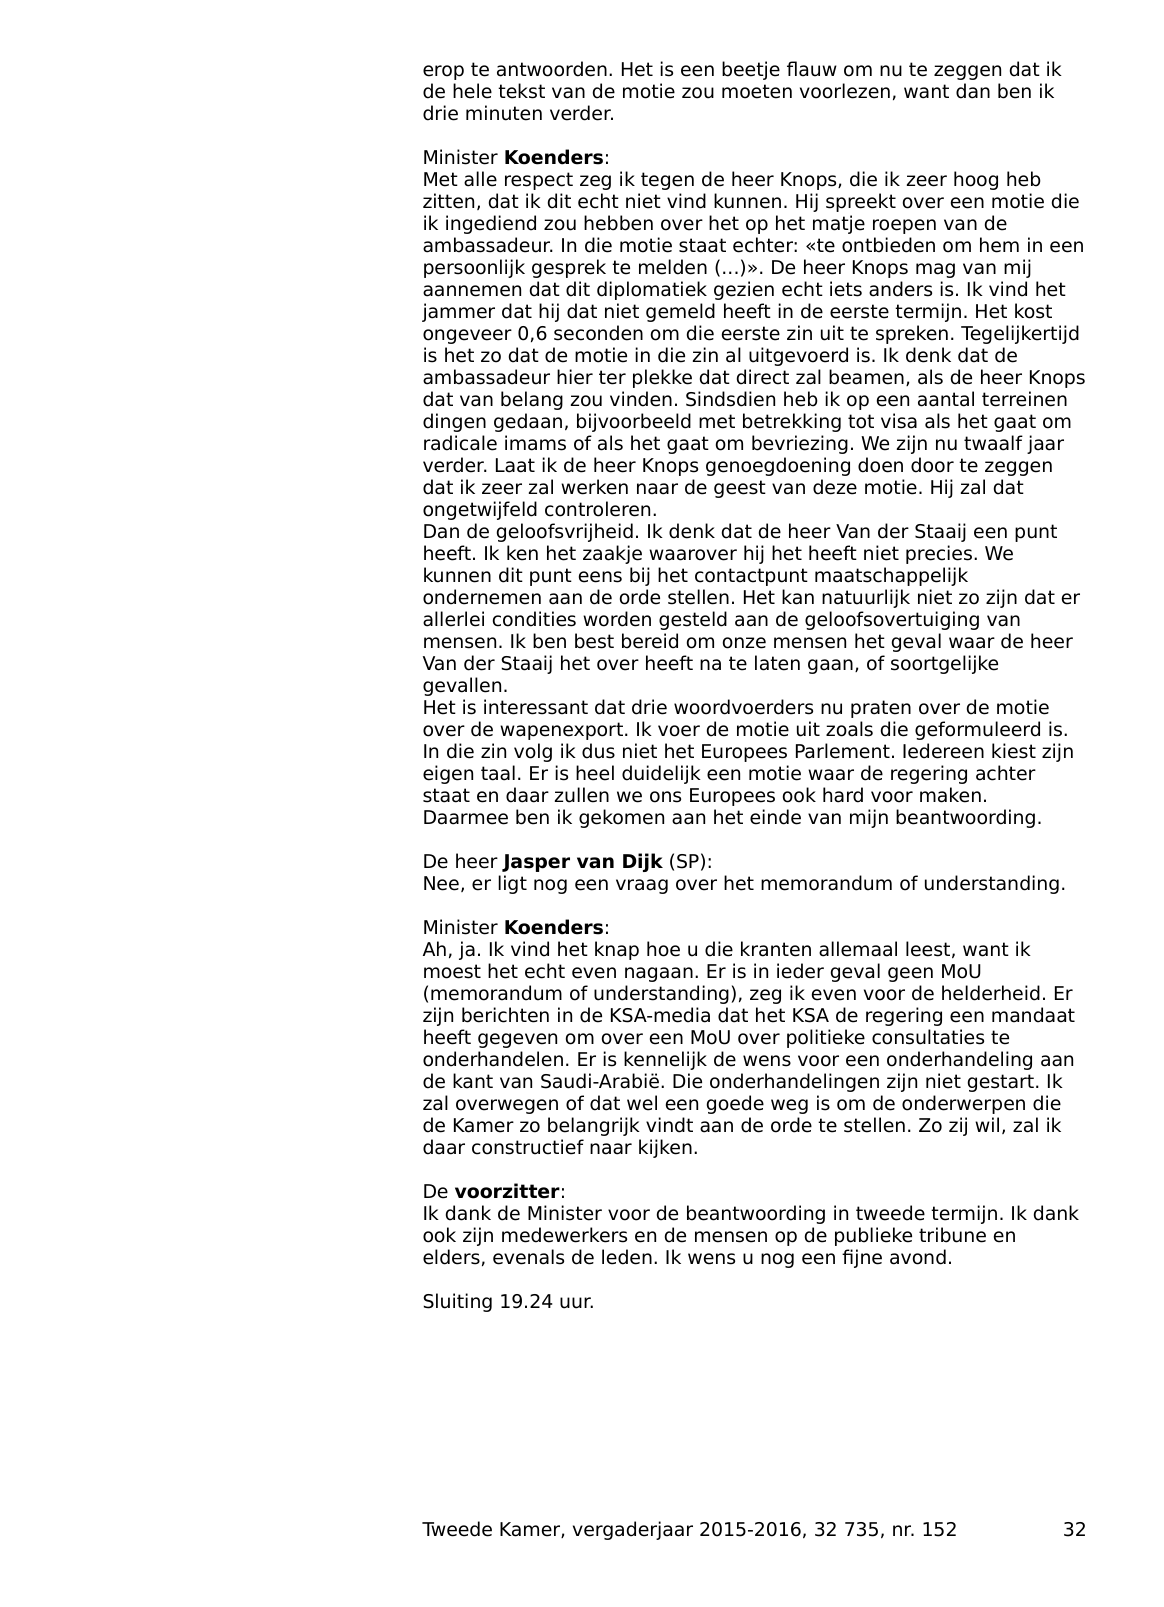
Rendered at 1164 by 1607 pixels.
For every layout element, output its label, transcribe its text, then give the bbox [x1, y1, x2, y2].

text Ah, ja. Ik vind het knap hoe u die kranten allemaal leest, want ik moest het echt even nagaan. Er is in ieder geval geen MoU (memorandum of understanding), zeg ik even voor de helderheid. Er zijn berichten in de KSA-media dat het KSA de regering een mandaat heeft gegeven om over een MoU over politieke consultaties te onderhandelen. Er is kennelijk de wens voor een onderhandeling aan de kant van Saudi-Arabië. Die onderhandelingen zijn niet gestart. Ik zal overwegen of dat wel een goede weg is om de onderwerpen die de Kamer zo belangrijk vindt aan de orde te stellen. Zo zij wil, zal ik daar constructief naar kijken. [422, 939, 1087, 1159]
text Minister Koenders: [422, 917, 1087, 939]
text Sluiting 19.24 uur. [422, 1291, 1087, 1313]
text Daarmee ben ik gekomen aan het einde van mijn beantwoording. [422, 807, 1087, 828]
text Het is interessant dat drie woordvoerders nu praten over de motie over de wapenexport. Ik voer de motie uit zoals die geformuleerd is. In die zin volg ik dus niet het Europees Parlement. Iedereen kiest zijn eigen taal. Er is heel duidelijk een motie waar de regering achter staat en daar zullen we ons Europees ook hard voor maken. [422, 697, 1087, 807]
text Minister Koenders: [422, 147, 1087, 169]
text De voorzitter: [422, 1181, 1087, 1203]
text Dan de geloofsvrijheid. Ik denk dat de heer Van der Staaij een punt heeft. Ik ken het zaakje waarover hij het heeft niet precies. We kunnen dit punt eens bij het contactpunt maatschappelijk ondernemen aan de orde stellen. Het kan natuurlijk niet zo zijn dat er allerlei condities worden gesteld aan de geloofsovertuiging van mensen. Ik ben best bereid om onze mensen het geval waar de heer Van der Staaij het over heeft na te laten gaan, of soortgelijke gevallen. [422, 521, 1087, 697]
text Nee, er ligt nog een vraag over het memorandum of understanding. [422, 873, 1087, 895]
text erop te antwoorden. Het is een beetje flauw om nu te zeggen dat ik de hele tekst van de motie zou moeten voorlezen, want dan ben ik drie minuten verder. [422, 59, 1087, 125]
text Met alle respect zeg ik tegen de heer Knops, die ik zeer hoog heb zitten, dat ik dit echt niet vind kunnen. Hij spreekt over een motie die ik ingediend zou hebben over het op het matje roepen van de ambassadeur. In die motie staat echter: «te ontbieden om hem in een persoonlijk gesprek te melden (...)». De heer Knops mag van mij aannemen dat dit diplomatiek gezien echt iets anders is. Ik vind het jammer dat hij dat niet gemeld heeft in de eerste termijn. Het kost ongeveer 0,6 seconden om die eerste zin uit te spreken. Tegelijkertijd is het zo dat de motie in die zin al uitgevoerd is. Ik denk dat de ambassadeur hier ter plekke dat direct zal beamen, als de heer Knops dat van belang zou vinden. Sindsdien heb ik op een aantal terreinen dingen gedaan, bijvoorbeeld met betrekking tot visa als het gaat om radicale imams of als het gaat om bevriezing. We zijn nu twaalf jaar verder. Laat ik de heer Knops genoegdoening doen door te zeggen dat ik zeer zal werken naar de geest van deze motie. Hij zal dat ongetwijfeld controleren. [422, 169, 1087, 521]
text Ik dank de Minister voor de beantwoording in tweede termijn. Ik dank ook zijn medewerkers en de mensen op de publieke tribune en elders, evenals de leden. Ik wens u nog een fijne avond. [422, 1203, 1087, 1269]
text De heer Jasper van Dijk (SP): [422, 851, 1087, 873]
